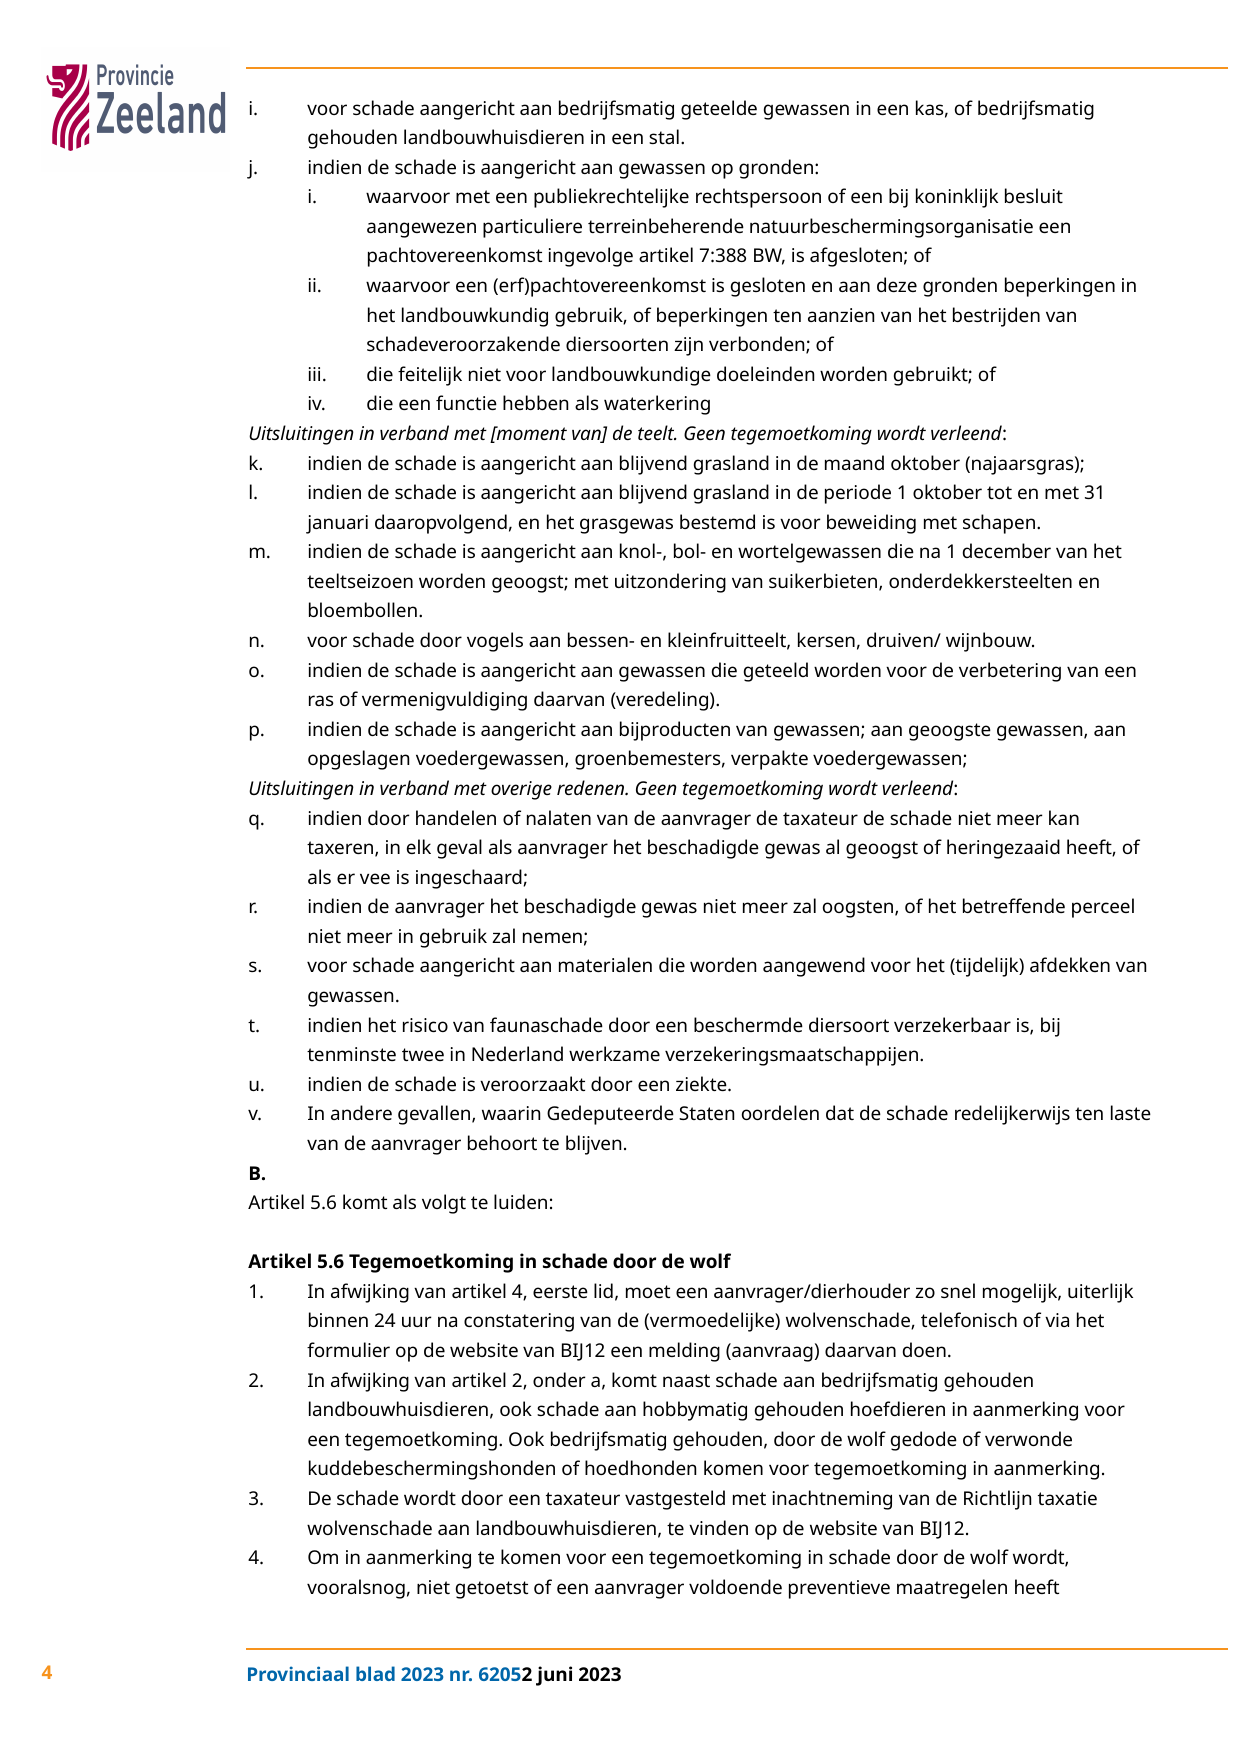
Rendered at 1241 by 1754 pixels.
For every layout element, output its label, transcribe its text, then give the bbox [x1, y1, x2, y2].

list indien de schade is aangericht aan blijvend grasland in de maand oktober (najaarsgras); [248, 450, 1152, 476]
list waarvoor een (erf)pachtovereenkomst is gesloten en aan deze gronden beperkingen in het landbouwkundig gebruik, of beperkingen ten aanzien van het bestrijden van schadeveroorzakende diersoorten zijn verbonden; of [307, 272, 1152, 357]
text Uitsluitingen in verband met [moment van] de teelt. Geen tegemoetkoming wordt verleend: [248, 420, 1152, 446]
list indien de aanvrager het beschadigde gewas niet meer zal oogsten, of het betreffende perceel niet meer in gebruik zal nemen; [248, 893, 1152, 949]
list Om in aanmerking te komen voor een tegemoetkoming in schade door de wolf wordt, vooralsnog, niet getoetst of een aanvrager voldoende preventieve maatregelen heeft [248, 1544, 1152, 1600]
text Uitsluitingen in verband met overige redenen. Geen tegemoetkoming wordt verleend: [248, 775, 1152, 801]
list indien de schade is veroorzaakt door een ziekte. [248, 1071, 1152, 1097]
list voor schade aangericht aan materialen die worden aangewend voor het (tijdelijk) afdekken van gewassen. [248, 953, 1152, 1008]
list voor schade aangericht aan bedrijfsmatig geteelde gewassen in een kas, of bedrijfsmatig gehouden landbouwhuisdieren in een stal. [248, 95, 1152, 150]
list indien de schade is aangericht aan gewassen die geteeld worden voor de verbetering van een ras of vermenigvuldiging daarvan (veredeling). [248, 657, 1152, 712]
list In afwijking van artikel 2, onder a, komt naast schade aan bedrijfsmatig gehouden landbouwhuisdieren, ook schade aan hobbymatig gehouden hoefdieren in aanmerking voor een tegemoetkoming. Ook bedrijfsmatig gehouden, door de wolf gedode of verwonde kuddebeschermingshonden of hoedhonden komen voor tegemoetkoming in aanmerking. [248, 1367, 1152, 1481]
list indien de schade is aangericht aan knol-, bol- en wortelgewassen die na 1 december van het teeltseizoen worden geoogst; met uitzondering van suikerbieten, onderdekkersteelten en bloembollen. [248, 538, 1152, 623]
list waarvoor met een publiekrechtelijke rechtspersoon of een bij koninklijk besluit aangewezen particuliere terreinbeherende natuurbeschermingsorganisatie een pachtovereenkomst ingevolge artikel 7:388 BW, is afgesloten; of [307, 183, 1152, 268]
list indien door handelen of nalaten van de aanvrager de taxateur de schade niet meer kan taxeren, in elk geval als aanvrager het beschadigde gewas al geoogst of heringezaaid heeft, of als er vee is ingeschaard; [248, 805, 1152, 890]
text Artikel 5.6 Tegemoetkoming in schade door de wolf [248, 1248, 1152, 1274]
list die feitelijk niet voor landbouwkundige doeleinden worden gebruikt; of [307, 361, 1152, 387]
list indien de schade is aangericht aan bijproducten van gewassen; aan geoogste gewassen, aan opgeslagen voedergewassen, groenbemesters, verpakte voedergewassen; [248, 716, 1152, 771]
list In afwijking van artikel 4, eerste lid, moet een aanvrager/dierhouder zo snel mogelijk, uiterlijk binnen 24 uur na constatering van de (vermoedelijke) wolvenschade, telefonisch of via het formulier op de website van BIJ12 een melding (aanvraag) daarvan doen. [248, 1278, 1152, 1363]
list die een functie hebben als waterkering [307, 391, 1152, 416]
list indien de schade is aangericht aan gewassen op gronden: [248, 154, 1152, 180]
list indien het risico van faunaschade door een beschermde diersoort verzekerbaar is, bij tenminste twee in Nederland werkzame verzekeringsmaatschappijen. [248, 1012, 1152, 1067]
list De schade wordt door een taxateur vastgesteld met inachtneming van de Richtlijn taxatie wolvenschade aan landbouwhuisdieren, te vinden op de website van BIJ12. [248, 1485, 1152, 1541]
picture [41, 47, 231, 172]
list In andere gevallen, waarin Gedeputeerde Staten oordelen dat de schade redelijkerwijs ten laste van de aanvrager behoort te blijven. [248, 1101, 1152, 1156]
text B. [248, 1160, 1152, 1186]
list voor schade door vogels aan bessen- en kleinfruitteelt, kersen, druiven/ wijnbouw. [248, 627, 1152, 653]
list indien de schade is aangericht aan blijvend grasland in de periode 1 oktober tot en met 31 januari daaropvolgend, en het grasgewas bestemd is voor beweiding met schapen. [248, 479, 1152, 535]
text Artikel 5.6 komt als volgt te luiden: [248, 1189, 1152, 1215]
